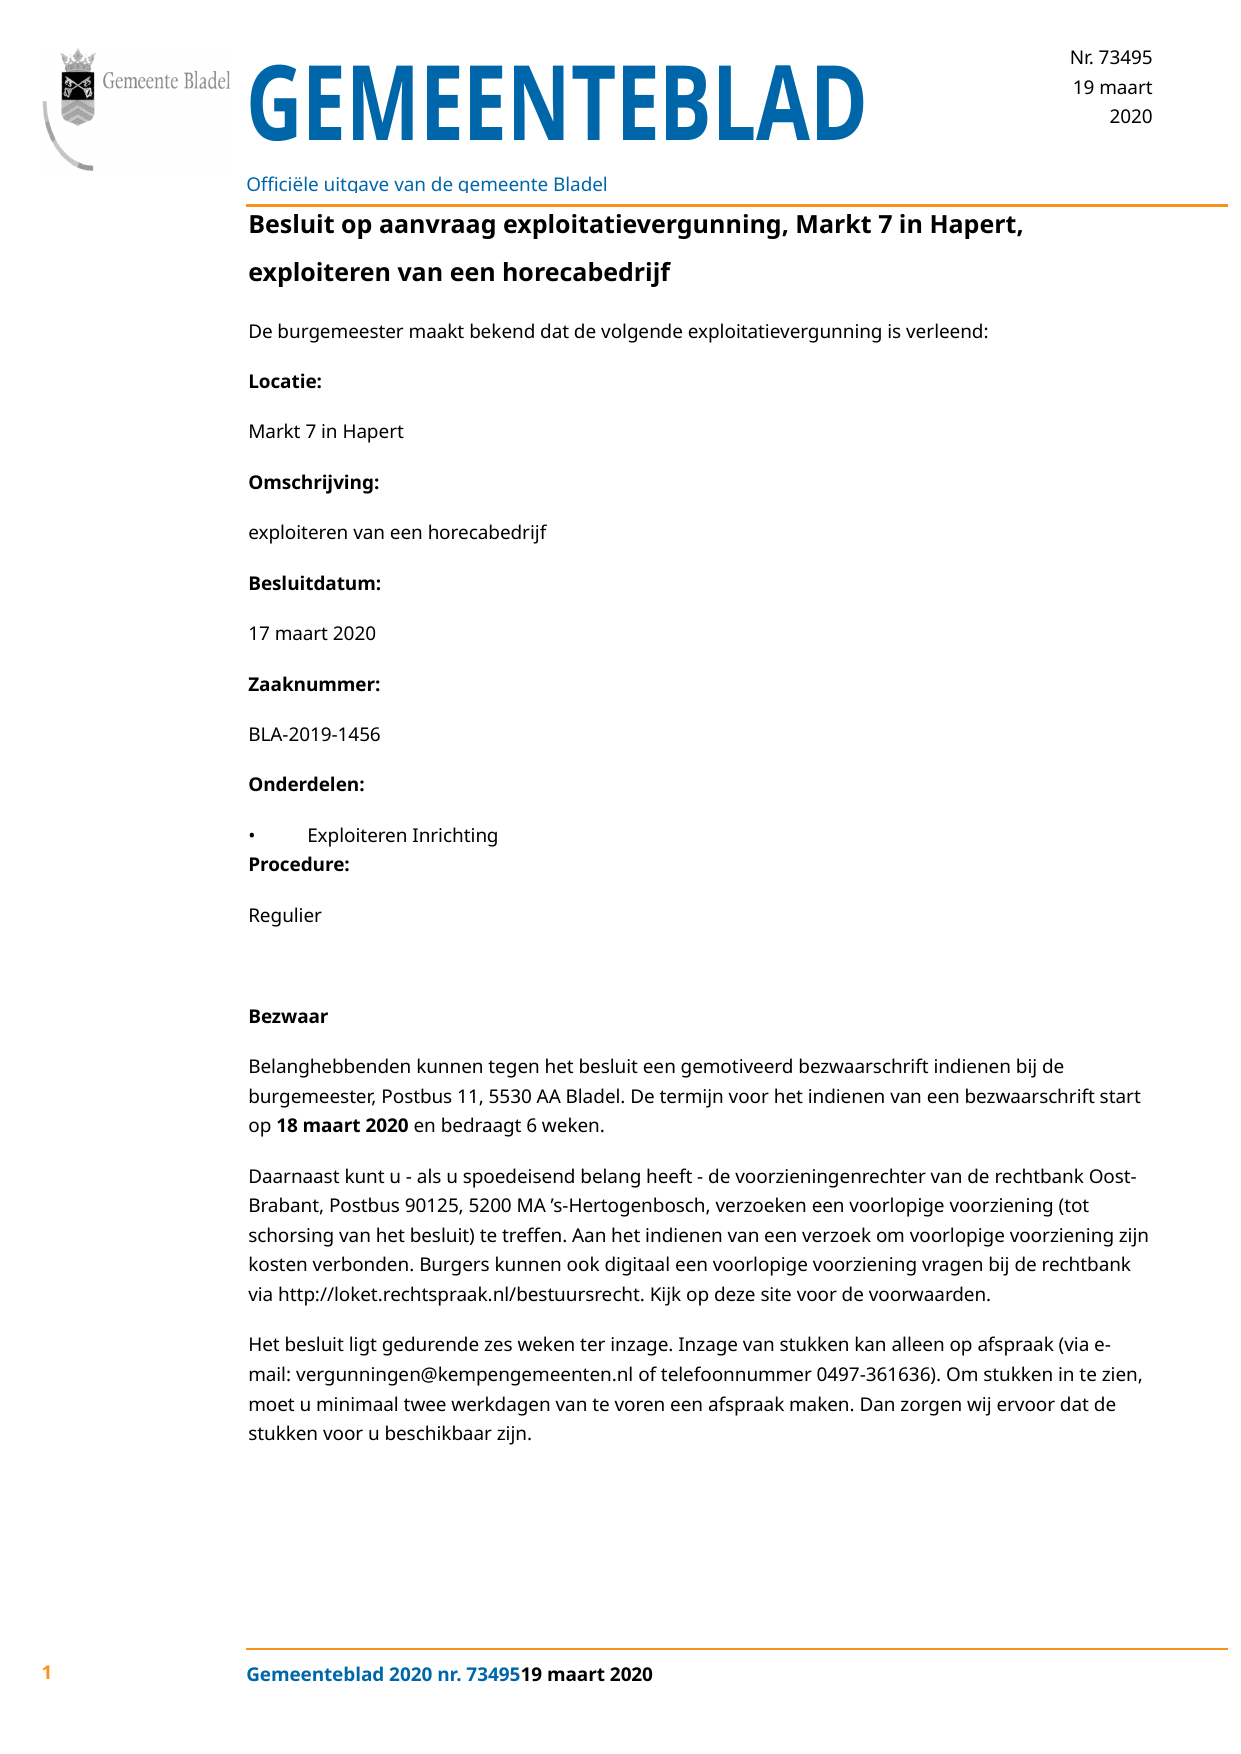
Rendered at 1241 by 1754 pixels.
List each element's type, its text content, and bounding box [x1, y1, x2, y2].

text Onderdelen: [248, 772, 1152, 797]
text Omschrijving: [248, 469, 1152, 495]
text BLA-2019-1456 [248, 721, 1152, 747]
picture [41, 47, 231, 172]
text De burgemeester maakt bekend dat de volgende exploitatievergunning is verleend: [248, 318, 1152, 344]
text Het besluit ligt gedurende zes weken ter inzage. Inzage van stukken kan alleen op afspraak (via e-mail: vergunningen@kempengemeenten.nl of telefoonnummer 0497-361636). Om stukken in te zien, moet u minimaal twee werkdagen van te voren een afspraak maken. Dan zorgen wij ervoor dat de stukken voor u beschikbaar zijn. [248, 1332, 1152, 1446]
text Procedure: [248, 852, 1152, 877]
text 17 maart 2020 [248, 620, 1152, 646]
text Locatie: [248, 368, 1152, 394]
text Regulier [248, 902, 1152, 928]
list Exploiteren Inrichting [248, 822, 1152, 848]
text Zaaknummer: [248, 671, 1152, 697]
text Besluit op aanvraag exploitatievergunning, Markt 7 in Hapert, exploiteren van een horecabedrijf [248, 207, 1152, 288]
text Bezwaar [248, 1003, 1152, 1029]
text exploiteren van een horecabedrijf [248, 519, 1152, 545]
text Daarnaast kunt u - als u spoedeisend belang heeft - de voorzieningenrechter van de rechtbank Oost-Brabant, Postbus 90125, 5200 MA ’s-Hertogenbosch, verzoeken een voorlopige voorziening (tot schorsing van het besluit) te treffen. Aan het indienen van een verzoek om voorlopige voorziening zijn kosten verbonden. Burgers kunnen ook digitaal een voorlopige voorziening vragen bij de rechtbank via http://loket.rechtspraak.nl/bestuursrecht. Kijk op deze site voor de voorwaarden. [248, 1163, 1152, 1307]
text Besluitdatum: [248, 570, 1152, 596]
text Belanghebbenden kunnen tegen het besluit een gemotiveerd bezwaarschrift indienen bij de burgemeester, Postbus 11, 5530 AA Bladel. De termijn voor het indienen van een bezwaarschrift start op 18 maart 2020 en bedraagt 6 weken. [248, 1053, 1152, 1138]
text Markt 7 in Hapert [248, 419, 1152, 444]
